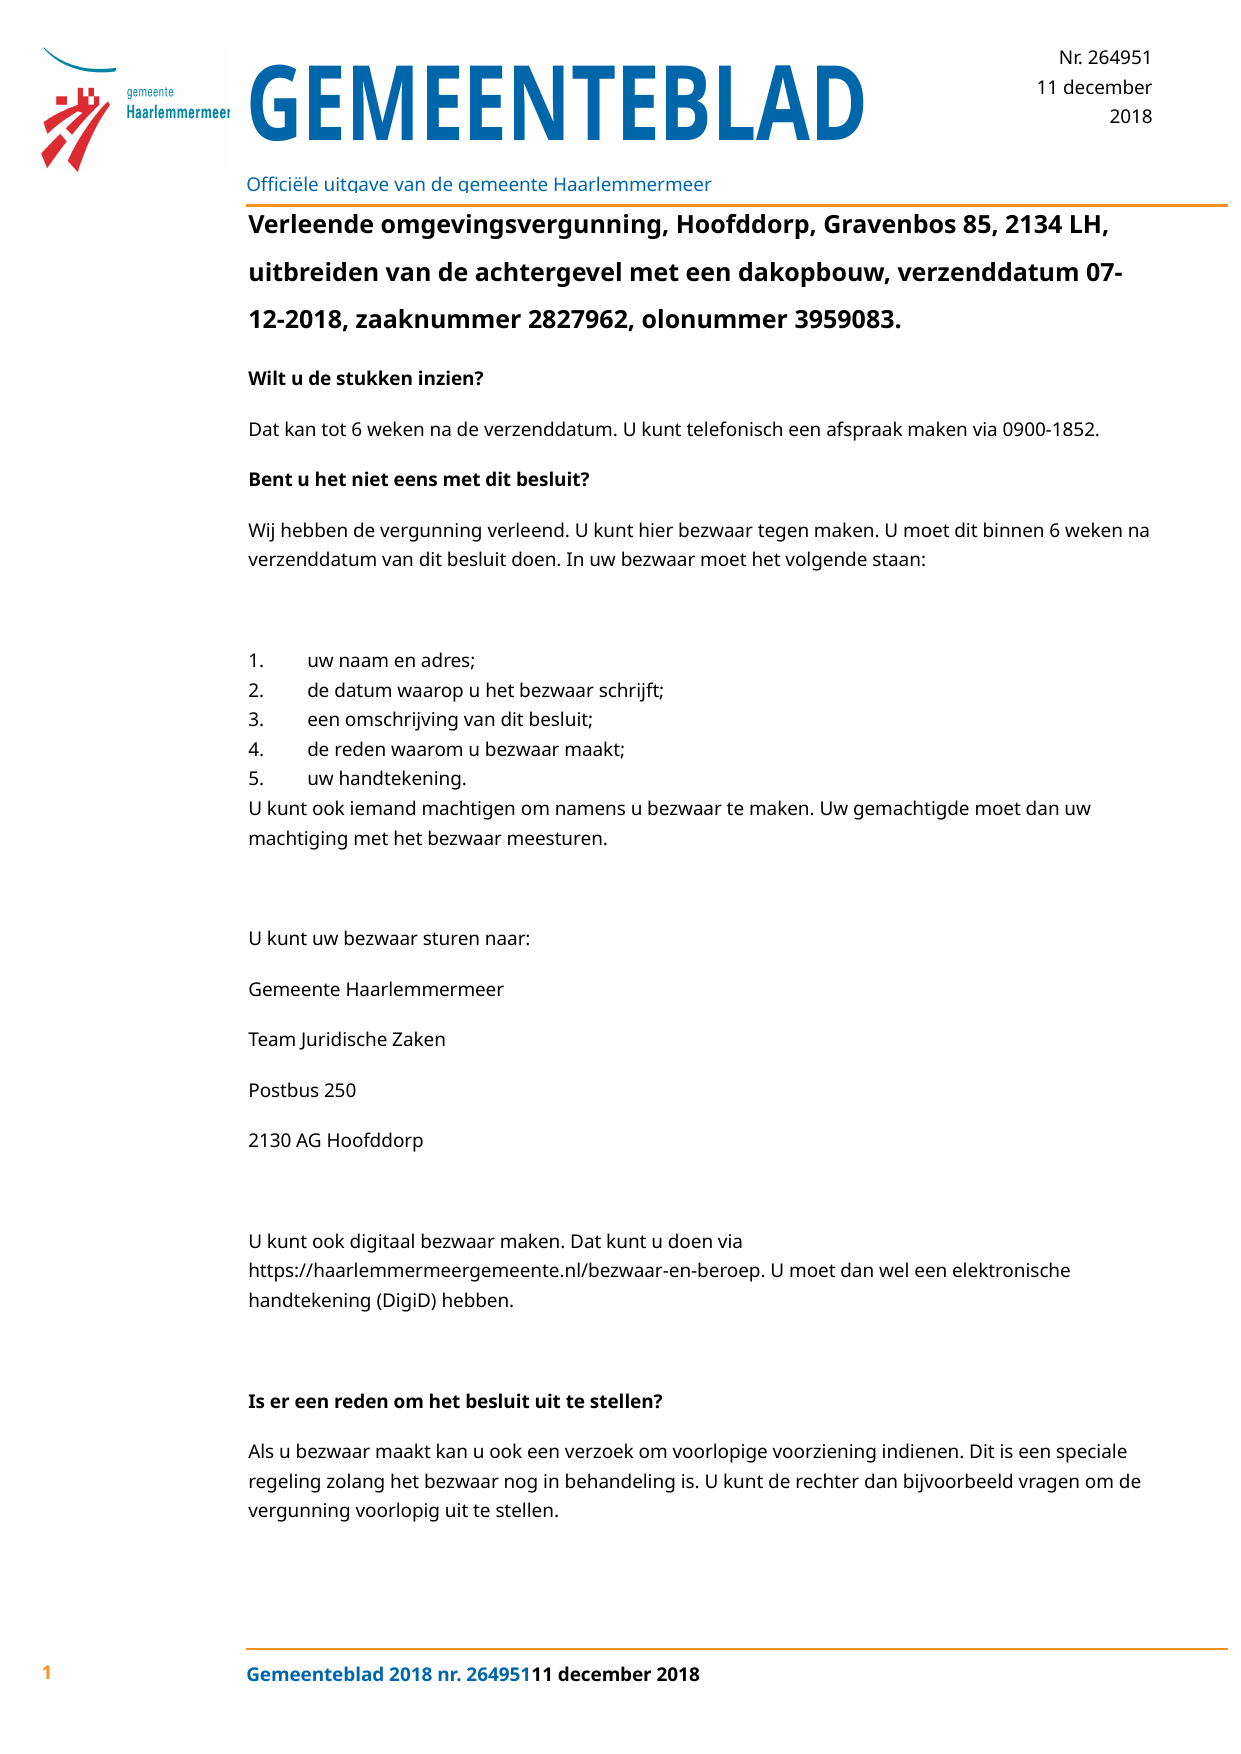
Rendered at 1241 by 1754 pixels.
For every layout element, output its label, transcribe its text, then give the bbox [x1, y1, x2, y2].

list de datum waarop u het bezwaar schrijft; [248, 677, 1152, 702]
list uw handtekening. [248, 766, 1152, 791]
list de reden waarom u bezwaar maakt; [248, 736, 1152, 762]
text U kunt uw bezwaar sturen naar: [248, 926, 1152, 951]
list een omschrijving van dit besluit; [248, 706, 1152, 732]
text Team Juridische Zaken [248, 1026, 1152, 1052]
text Wij hebben de vergunning verleend. U kunt hier bezwaar tegen maken. U moet dit binnen 6 weken na verzenddatum van dit besluit doen. In uw bezwaar moet het volgende staan: [248, 517, 1152, 572]
picture [41, 47, 231, 172]
text Verleende omgevingsvergunning, Hoofddorp, Gravenbos 85, 2134 LH, uitbreiden van de achtergevel met een dakopbouw, verzenddatum 07-12-2018, zaaknummer 2827962, olonummer 3959083. [248, 207, 1152, 336]
text Dat kan tot 6 weken na de verzenddatum. U kunt telefonisch een afspraak maken via 0900-1852. [248, 416, 1152, 442]
list uw naam en adres; [248, 647, 1152, 673]
text Gemeente Haarlemmermeer [248, 976, 1152, 1002]
text Als u bezwaar maakt kan u ook een verzoek om voorlopige voorziening indienen. Dit is een speciale regeling zolang het bezwaar nog in behandeling is. U kunt de rechter dan bijvoorbeeld vragen om de vergunning voorlopig uit te stellen. [248, 1438, 1152, 1523]
text Postbus 250 [248, 1077, 1152, 1102]
text 2130 AG Hoofddorp [248, 1127, 1152, 1153]
text Is er een reden om het besluit uit te stellen? [248, 1388, 1152, 1414]
text U kunt ook iemand machtigen om namens u bezwaar te maken. Uw gemachtigde moet dan uw machtiging met het bezwaar meesturen. [248, 795, 1152, 850]
text Bent u het niet eens met dit besluit? [248, 466, 1152, 492]
text U kunt ook digitaal bezwaar maken. Dat kunt u doen via https://haarlemmermeergemeente.nl/bezwaar-en-beroep. U moet dan wel een elektronische handtekening (DigiD) hebben. [248, 1228, 1152, 1313]
text Wilt u de stukken inzien? [248, 366, 1152, 391]
